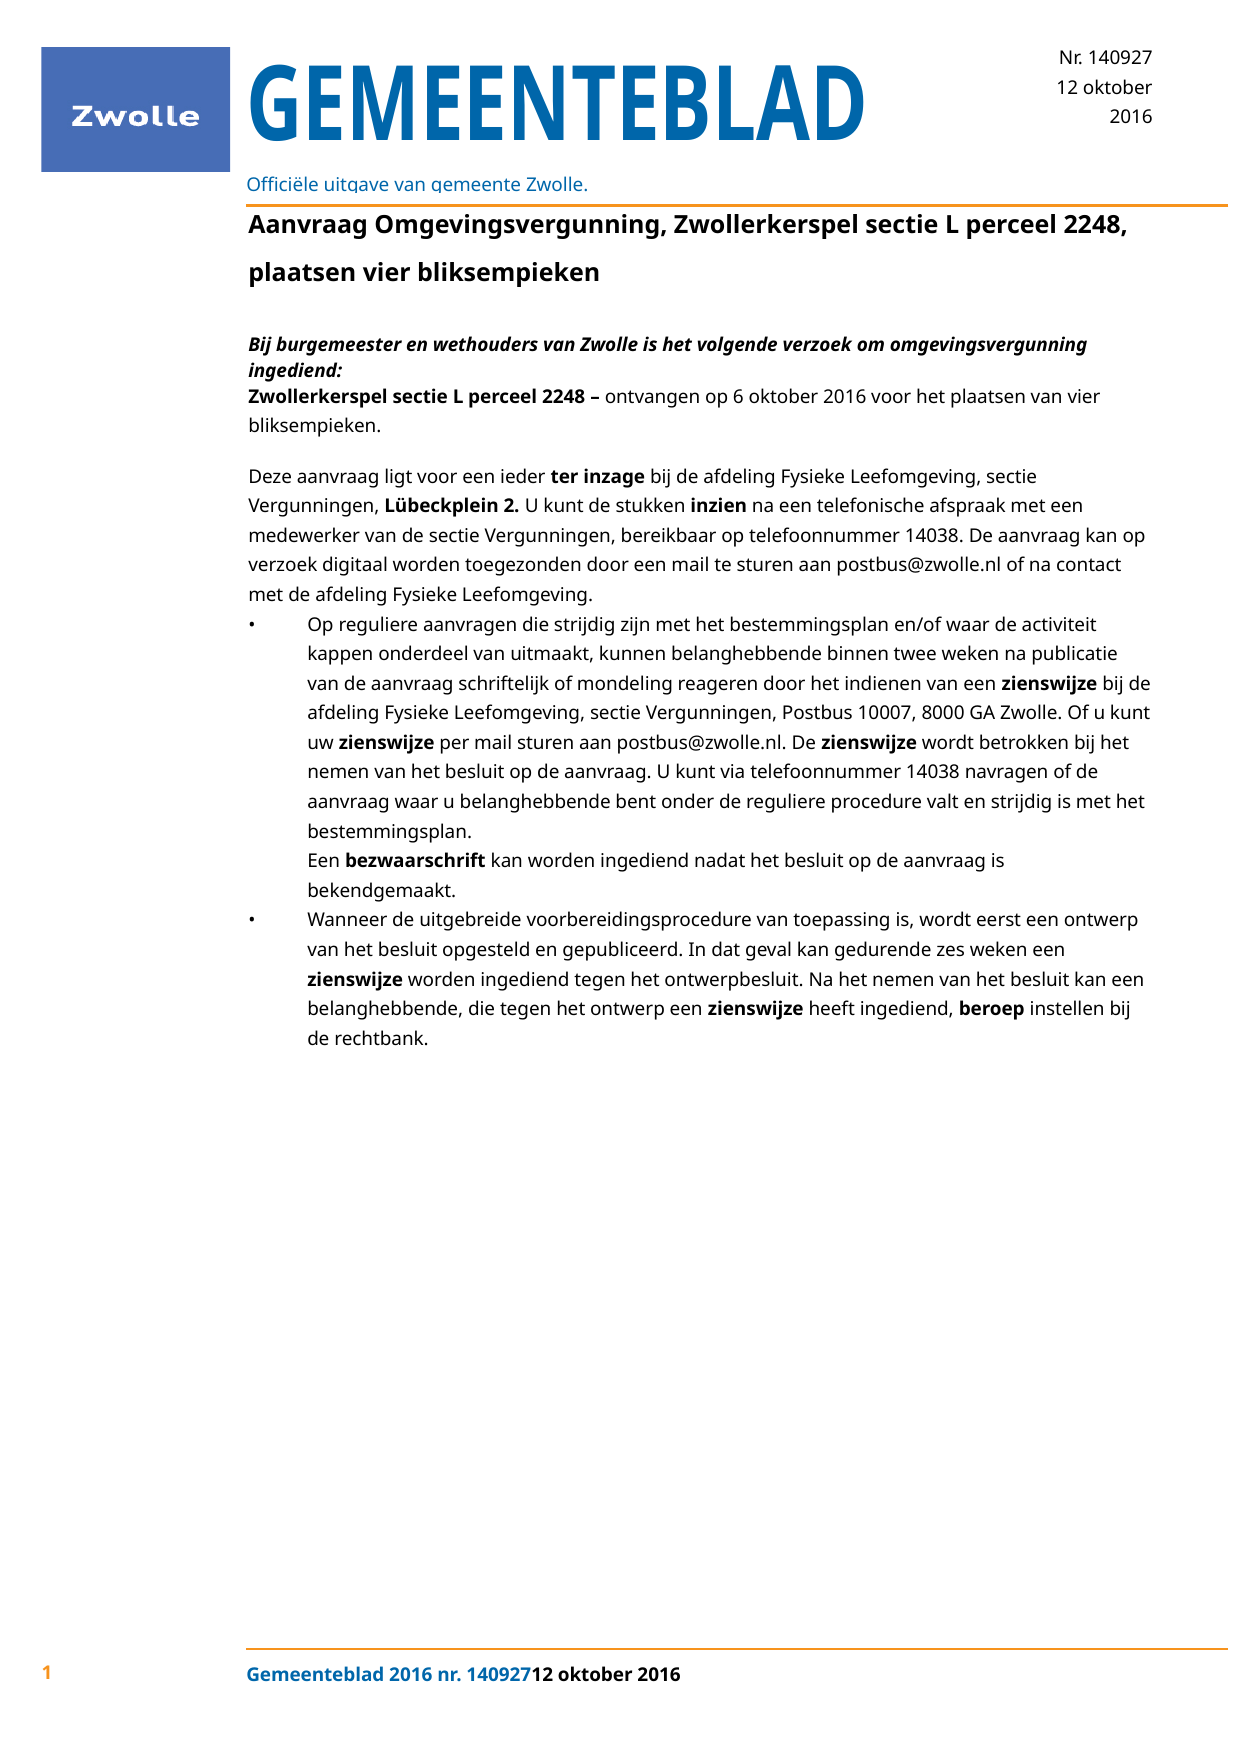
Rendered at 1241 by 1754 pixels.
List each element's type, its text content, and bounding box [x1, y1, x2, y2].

list Wanneer de uitgebreide voorbereidingsprocedure van toepassing is, wordt eerst een ontwerp van het besluit opgesteld en gepubliceerd. In dat geval kan gedurende zes weken een zienswijze worden ingediend tegen het ontwerpbesluit. Na het nemen van het besluit kan een belanghebbende, die tegen het ontwerp een zienswijze heeft ingediend, beroep instellen bij de rechtbank. [248, 907, 1152, 1051]
text Zwollerkerspel sectie L perceel 2248 – ontvangen op 6 oktober 2016 voor het plaatsen van vier bliksempieken. [248, 383, 1152, 438]
text Aanvraag Omgevingsvergunning, Zwollerkerspel sectie L perceel 2248, plaatsen vier bliksempieken [248, 207, 1152, 288]
picture [41, 47, 231, 172]
list Een bezwaarschrift kan worden ingediend nadat het besluit op de aanvraag is bekendgemaakt. [248, 847, 1152, 903]
text Bij burgemeester en wethouders van Zwolle is het volgende verzoek om omgevingsvergunning ingediend: [248, 331, 1152, 383]
list Op reguliere aanvragen die strijdig zijn met het bestemmingsplan en/of waar de activiteit kappen onderdeel van uitmaakt, kunnen belanghebbende binnen twee weken na publicatie van de aanvraag schriftelijk of mondeling reageren door het indienen van een zienswijze bij de afdeling Fysieke Leefomgeving, sectie Vergunningen, Postbus 10007, 8000 GA Zwolle. Of u kunt uw zienswijze per mail sturen aan postbus@zwolle.nl. De zienswijze wordt betrokken bij het nemen van het besluit op de aanvraag. U kunt via telefoonnummer 14038 navragen of de aanvraag waar u belanghebbende bent onder de reguliere procedure valt en strijdig is met het bestemmingsplan. [248, 611, 1152, 844]
text Deze aanvraag ligt voor een ieder ter inzage bij de afdeling Fysieke Leefomgeving, sectie Vergunningen, Lübeckplein 2. U kunt de stukken inzien na een telefonische afspraak met een medewerker van de sectie Vergunningen, bereikbaar op telefoonnummer 14038. De aanvraag kan op verzoek digitaal worden toegezonden door een mail te sturen aan postbus@zwolle.nl of na contact met de afdeling Fysieke Leefomgeving. [248, 463, 1152, 607]
